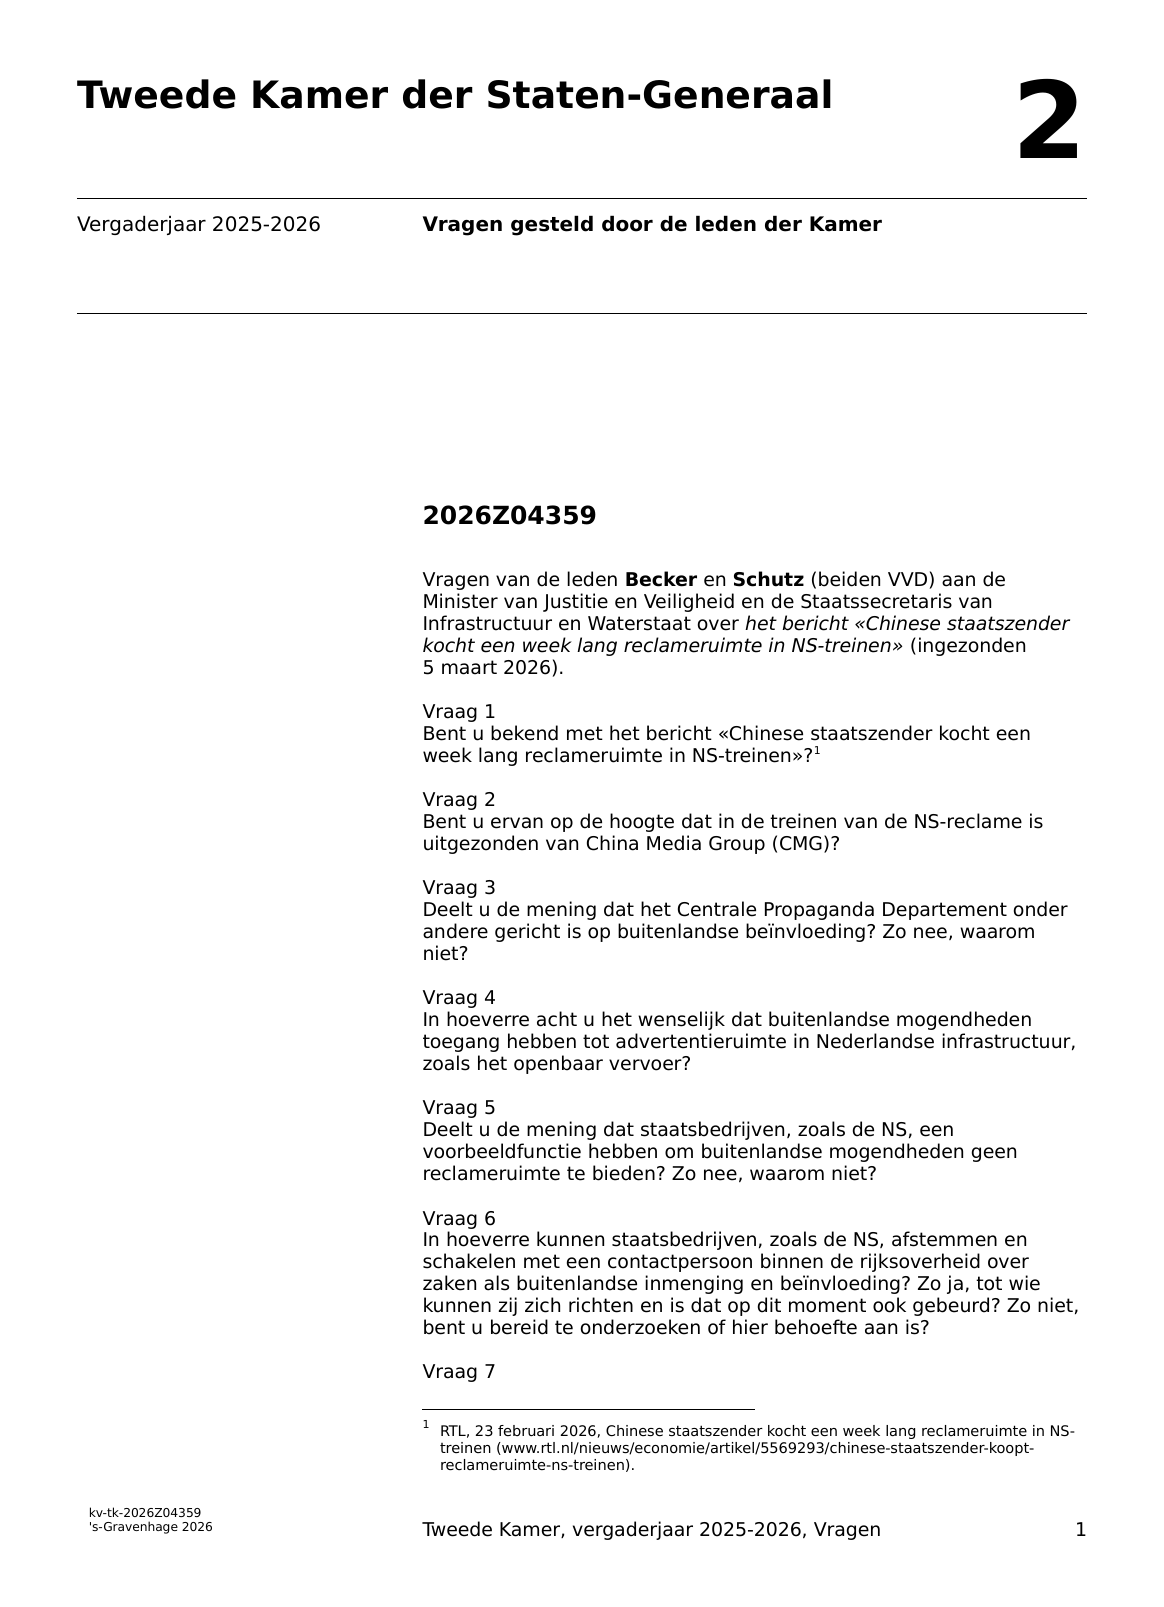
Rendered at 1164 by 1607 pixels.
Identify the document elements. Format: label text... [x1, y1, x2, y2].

text Vragen van de leden Becker en Schutz (beiden VVD) aan de Minister van Justitie en Veiligheid en de Staatssecretaris van Infrastructuur en Waterstaat over het bericht «Chinese staatszender kocht een week lang reclameruimte in NS-treinen» (ingezonden 5 maart 2026). [422, 569, 1087, 679]
text 's-Gravenhage 2026 [88, 1520, 323, 1534]
text 2026Z04359 [422, 501, 1087, 531]
text Vraag 2 [422, 789, 1087, 811]
text Bent u bekend met het bericht «Chinese staatszender kocht een week lang reclameruimte in NS-treinen»? [422, 723, 1087, 767]
text Vraag 4 [422, 987, 1087, 1009]
text RTL, 23 februari 2026, Chinese staatszender kocht een week lang reclameruimte in NS-treinen (www.rtl.nl/nieuws/economie/artikel/5569293/chinese-staatszender-koopt-reclameruimte-ns-treinen). [422, 1418, 1087, 1474]
table_header 2 [886, 59, 1087, 198]
table_header Tweede Kamer der Staten-Generaal [77, 59, 886, 198]
table_cell Vergaderjaar 2025-2026 [77, 199, 422, 313]
text In hoeverre kunnen staatsbedrijven, zoals de NS, afstemmen en schakelen met een contactpersoon binnen de rijksoverheid over zaken als buitenlandse inmenging en beïnvloeding? Zo ja, tot wie kunnen zij zich richten en is dat op dit moment ook gebeurd? Zo niet, bent u bereid te onderzoeken of hier behoefte aan is? [422, 1229, 1087, 1339]
text Vraag 5 [422, 1097, 1087, 1119]
text Vraag 3 [422, 877, 1087, 899]
text Deelt u de mening dat het Centrale Propaganda Departement onder andere gericht is op buitenlandse beïnvloeding? Zo nee, waarom niet? [422, 899, 1087, 965]
text Deelt u de mening dat staatsbedrijven, zoals de NS, een voorbeeldfunctie hebben om buitenlandse mogendheden geen reclameruimte te bieden? Zo nee, waarom niet? [422, 1119, 1087, 1185]
table_cell Vragen gesteld door de leden der Kamer [422, 199, 1087, 313]
text Vraag 1 [422, 701, 1087, 723]
text Vraag 6 [422, 1207, 1087, 1229]
text Bent u ervan op de hoogte dat in de treinen van de NS-reclame is uitgezonden van China Media Group (CMG)? [422, 811, 1087, 855]
text Vraag 7 [422, 1361, 1087, 1383]
text In hoeverre acht u het wenselijk dat buitenlandse mogendheden toegang hebben tot advertentieruimte in Nederlandse infrastructuur, zoals het openbaar vervoer? [422, 1009, 1087, 1075]
text kv-tk-2026Z04359 [88, 1506, 323, 1520]
